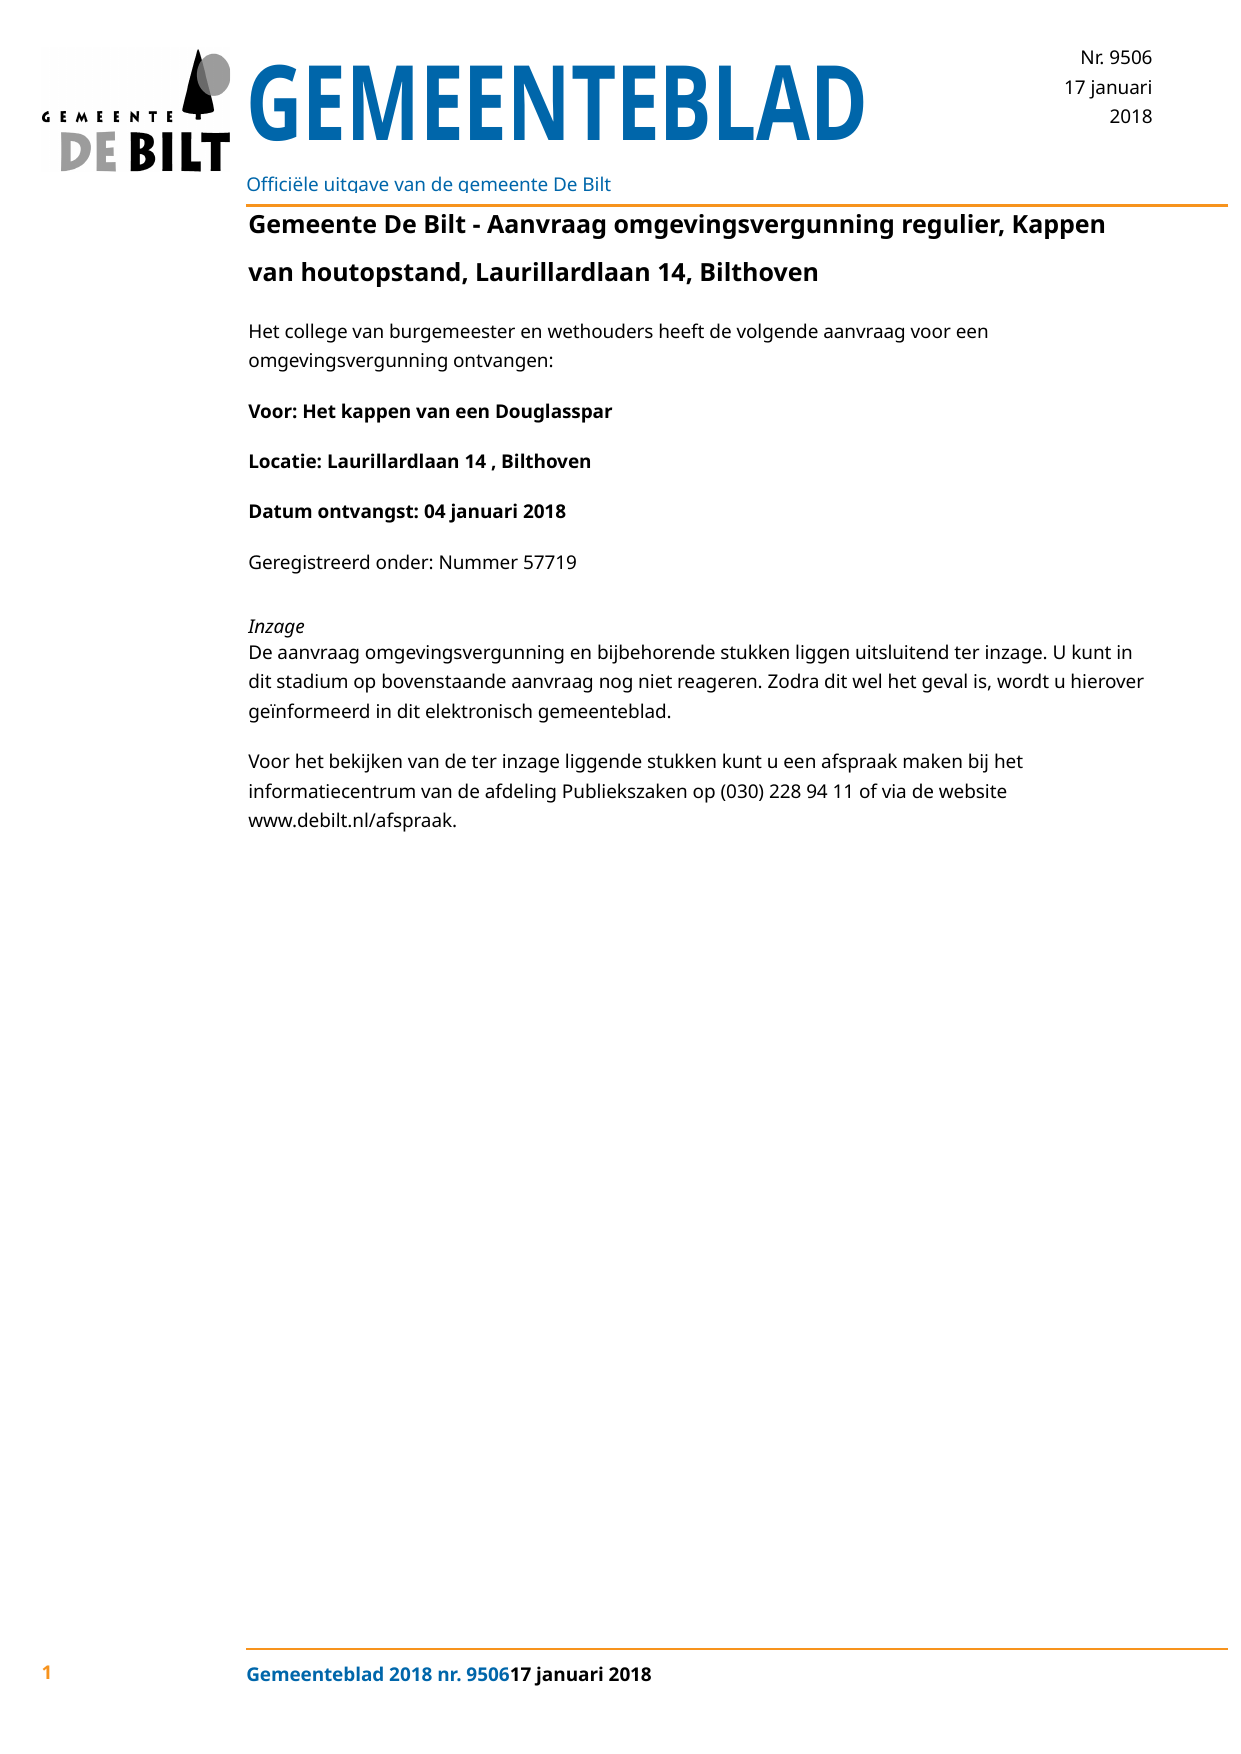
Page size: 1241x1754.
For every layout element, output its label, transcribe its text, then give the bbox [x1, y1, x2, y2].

text Voor: Het kappen van een Douglasspar [248, 398, 1152, 424]
text Locatie: Laurillardlaan 14 , Bilthoven [248, 448, 1152, 474]
text Het college van burgemeester en wethouders heeft de volgende aanvraag voor een omgevingsvergunning ontvangen: [248, 318, 1152, 373]
picture [41, 47, 231, 172]
text Geregistreerd onder: Nummer 57719 [248, 549, 1152, 575]
text De aanvraag omgevingsvergunning en bijbehorende stukken liggen uitsluitend ter inzage. U kunt in dit stadium op bovenstaande aanvraag nog niet reageren. Zodra dit wel het geval is, wordt u hierover geïnformeerd in dit elektronisch gemeenteblad. [248, 639, 1152, 724]
text Gemeente De Bilt - Aanvraag omgevingsvergunning regulier, Kappen van houtopstand, Laurillardlaan 14, Bilthoven [248, 207, 1152, 288]
text Voor het bekijken van de ter inzage liggende stukken kunt u een afspraak maken bij het informatiecentrum van de afdeling Publiekszaken op (030) 228 94 11 of via de website www.debilt.nl/afspraak. [248, 748, 1152, 833]
text Datum ontvangst: 04 januari 2018 [248, 499, 1152, 524]
text Inzage [248, 613, 1152, 639]
